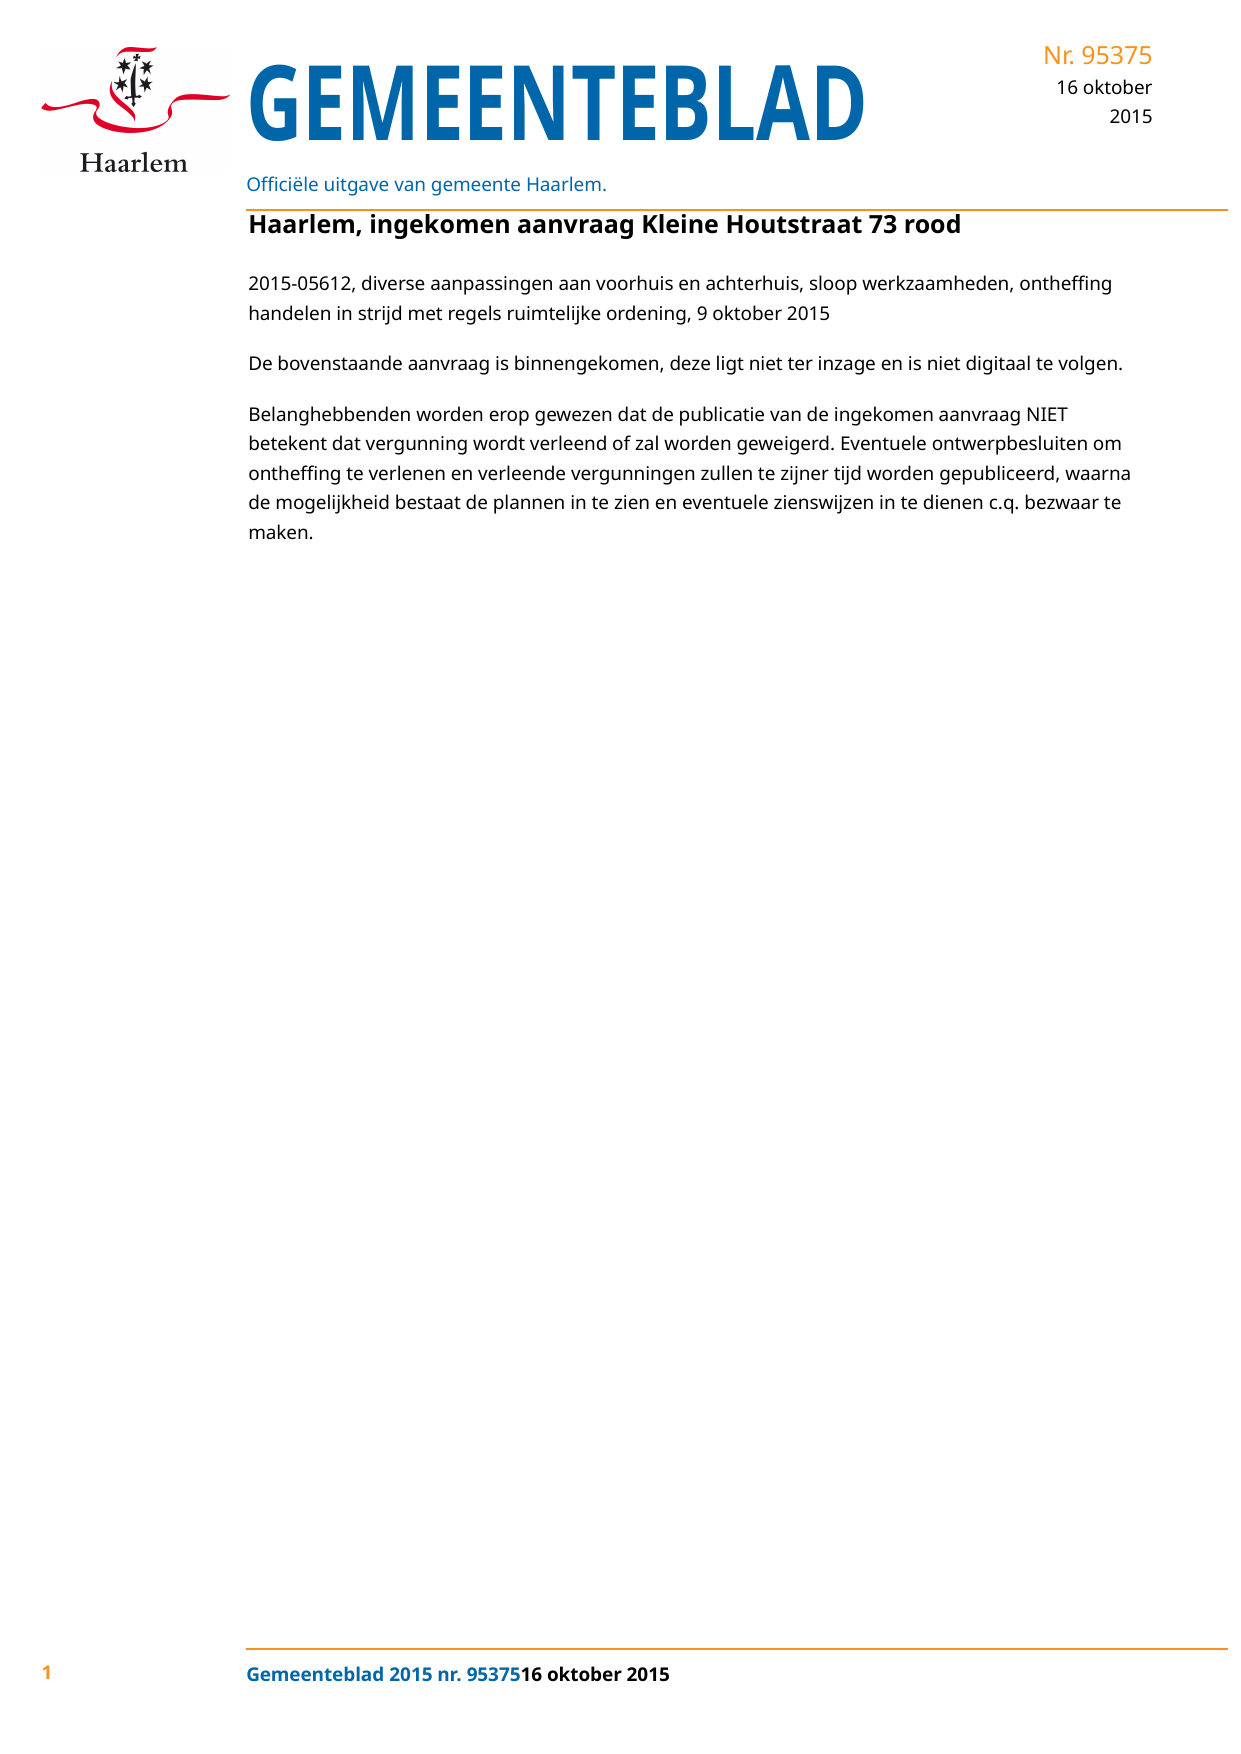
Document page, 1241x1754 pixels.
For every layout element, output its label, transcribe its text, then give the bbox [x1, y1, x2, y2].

text Belanghebbenden worden erop gewezen dat de publicatie van de ingekomen aanvraag NIET betekent dat vergunning wordt verleend of zal worden geweigerd. Eventuele ontwerpbesluiten om ontheffing te verlenen en verleende vergunningen zullen te zijner tijd worden gepubliceerd, waarna de mogelijkheid bestaat de plannen in te zien en eventuele zienswijzen in te dienen c.q. bezwaar te maken. [248, 401, 1152, 545]
text Haarlem, ingekomen aanvraag Kleine Houtstraat 73 rood [248, 211, 1152, 241]
text 2015-05612, diverse aanpassingen aan voorhuis en achterhuis, sloop werkzaamheden, ontheffing handelen in strijd met regels ruimtelijke ordening, 9 oktober 2015 [248, 270, 1152, 326]
text De bovenstaande aanvraag is binnengekomen, deze ligt niet ter inzage en is niet digitaal te volgen. [248, 350, 1152, 376]
picture [41, 47, 231, 172]
